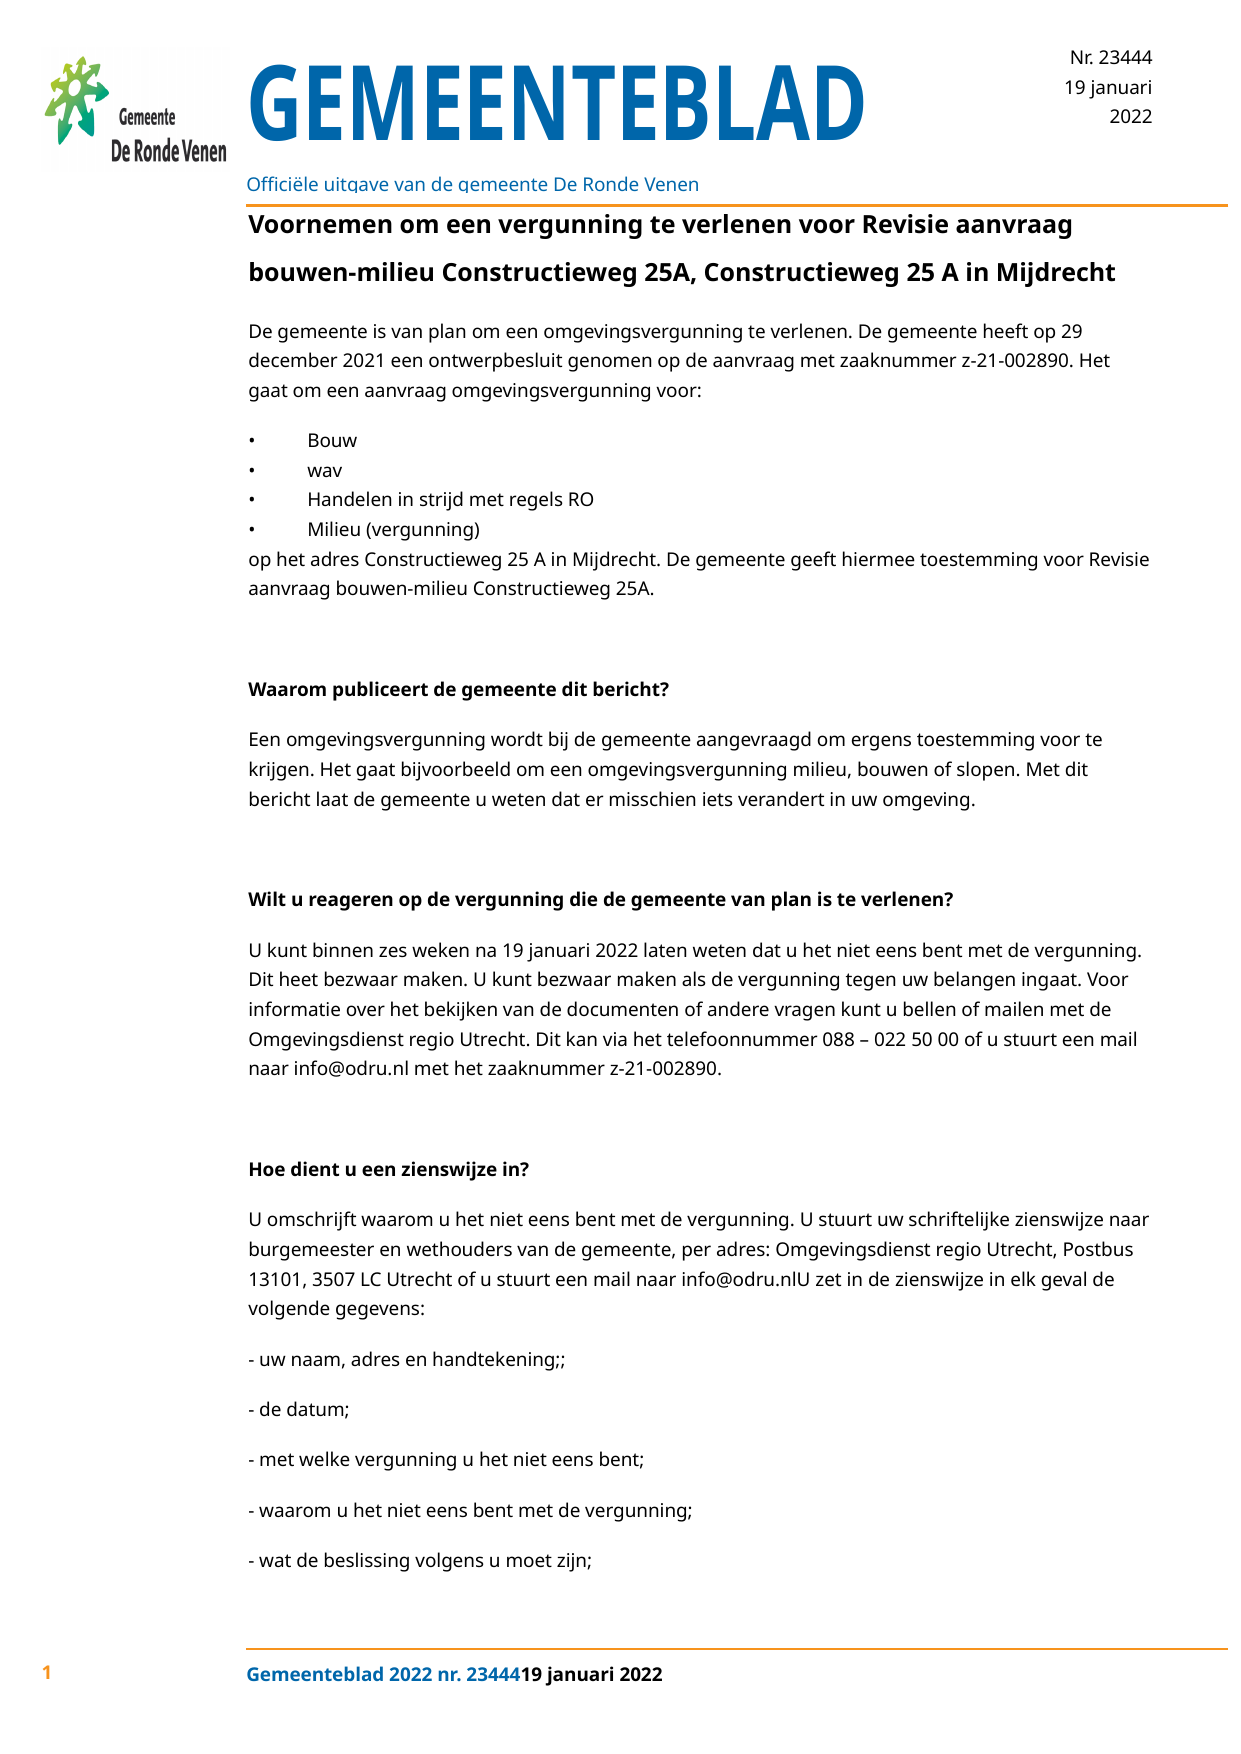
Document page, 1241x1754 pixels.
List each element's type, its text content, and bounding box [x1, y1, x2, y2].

text U omschrijft waarom u het niet eens bent met de vergunning. U stuurt uw schriftelijke zienswijze naar burgemeester en wethouders van de gemeente, per adres: Omgevingsdienst regio Utrecht, Postbus 13101, 3507 LC Utrecht of u stuurt een mail naar info@odru.nlU zet in de zienswijze in elk geval de volgende gegevens: [248, 1207, 1152, 1321]
picture [41, 47, 231, 172]
list wav [248, 457, 1152, 483]
text Een omgevingsvergunning wordt bij de gemeente aangevraagd om ergens toestemming voor te krijgen. Het gaat bijvoorbeeld om een omgevingsvergunning milieu, bouwen of slopen. Met dit bericht laat de gemeente u weten dat er misschien iets verandert in uw omgeving. [248, 727, 1152, 812]
text Voornemen om een vergunning te verlenen voor Revisie aanvraag bouwen-milieu Constructieweg 25A, Constructieweg 25 A in Mijdrecht [248, 207, 1152, 288]
text De gemeente is van plan om een omgevingsvergunning te verlenen. De gemeente heeft op 29 december 2021 een ontwerpbesluit genomen op de aanvraag met zaaknummer z-21-002890. Het gaat om een aanvraag omgevingsvergunning voor: [248, 318, 1152, 403]
text - waarom u het niet eens bent met de vergunning; [248, 1497, 1152, 1523]
text U kunt binnen zes weken na 19 januari 2022 laten weten dat u het niet eens bent met de vergunning. Dit heet bezwaar maken. U kunt bezwaar maken als de vergunning tegen uw belangen ingaat. Voor informatie over het bekijken van de documenten of andere vragen kunt u bellen of mailen met de Omgevingsdienst regio Utrecht. Dit kan via het telefoonnummer 088 – 022 50 00 of u stuurt een mail naar info@odru.nl met het zaaknummer z-21-002890. [248, 937, 1152, 1081]
text Hoe dient u een zienswijze in? [248, 1156, 1152, 1182]
text Waarom publiceert de gemeente dit bericht? [248, 676, 1152, 702]
list Handelen in strijd met regels RO [248, 487, 1152, 512]
list Bouw [248, 427, 1152, 453]
text Wilt u reageren op de vergunning die de gemeente van plan is te verlenen? [248, 887, 1152, 912]
text - de datum; [248, 1396, 1152, 1422]
list Milieu (vergunning) [248, 516, 1152, 542]
text op het adres Constructieweg 25 A in Mijdrecht. De gemeente geeft hiermee toestemming voor Revisie aanvraag bouwen-milieu Constructieweg 25A. [248, 546, 1152, 601]
text - wat de beslissing volgens u moet zijn; [248, 1547, 1152, 1573]
text - met welke vergunning u het niet eens bent; [248, 1447, 1152, 1472]
text - uw naam, adres en handtekening;; [248, 1346, 1152, 1372]
